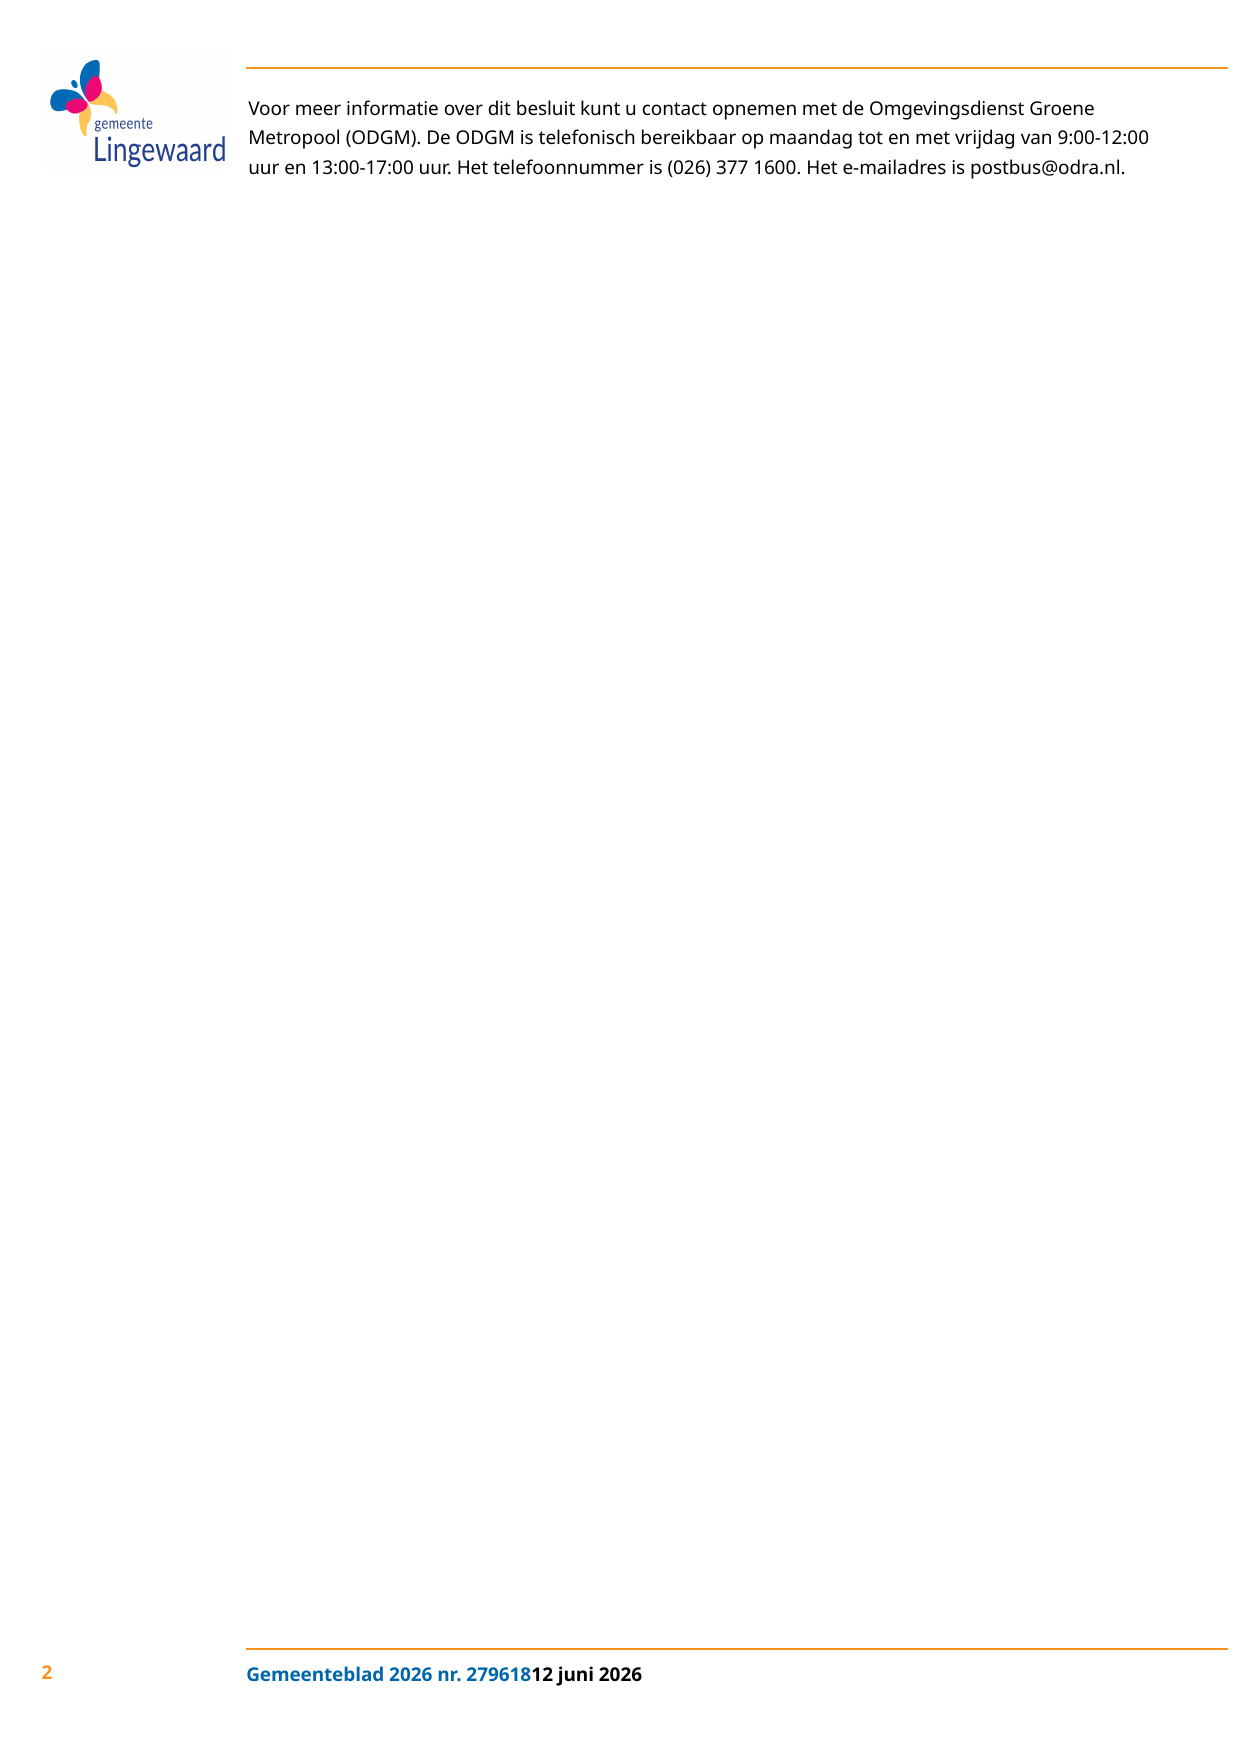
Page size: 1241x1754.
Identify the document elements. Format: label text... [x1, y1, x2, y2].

text Voor meer informatie over dit besluit kunt u contact opnemen met de Omgevingsdienst Groene Metropool (ODGM). De ODGM is telefonisch bereikbaar op maandag tot en met vrijdag van 9:00-12:00 uur en 13:00-17:00 uur. Het telefoonnummer is (026) 377 1600. Het e-mailadres is postbus@odra.nl. [248, 95, 1152, 180]
picture [41, 47, 231, 172]
